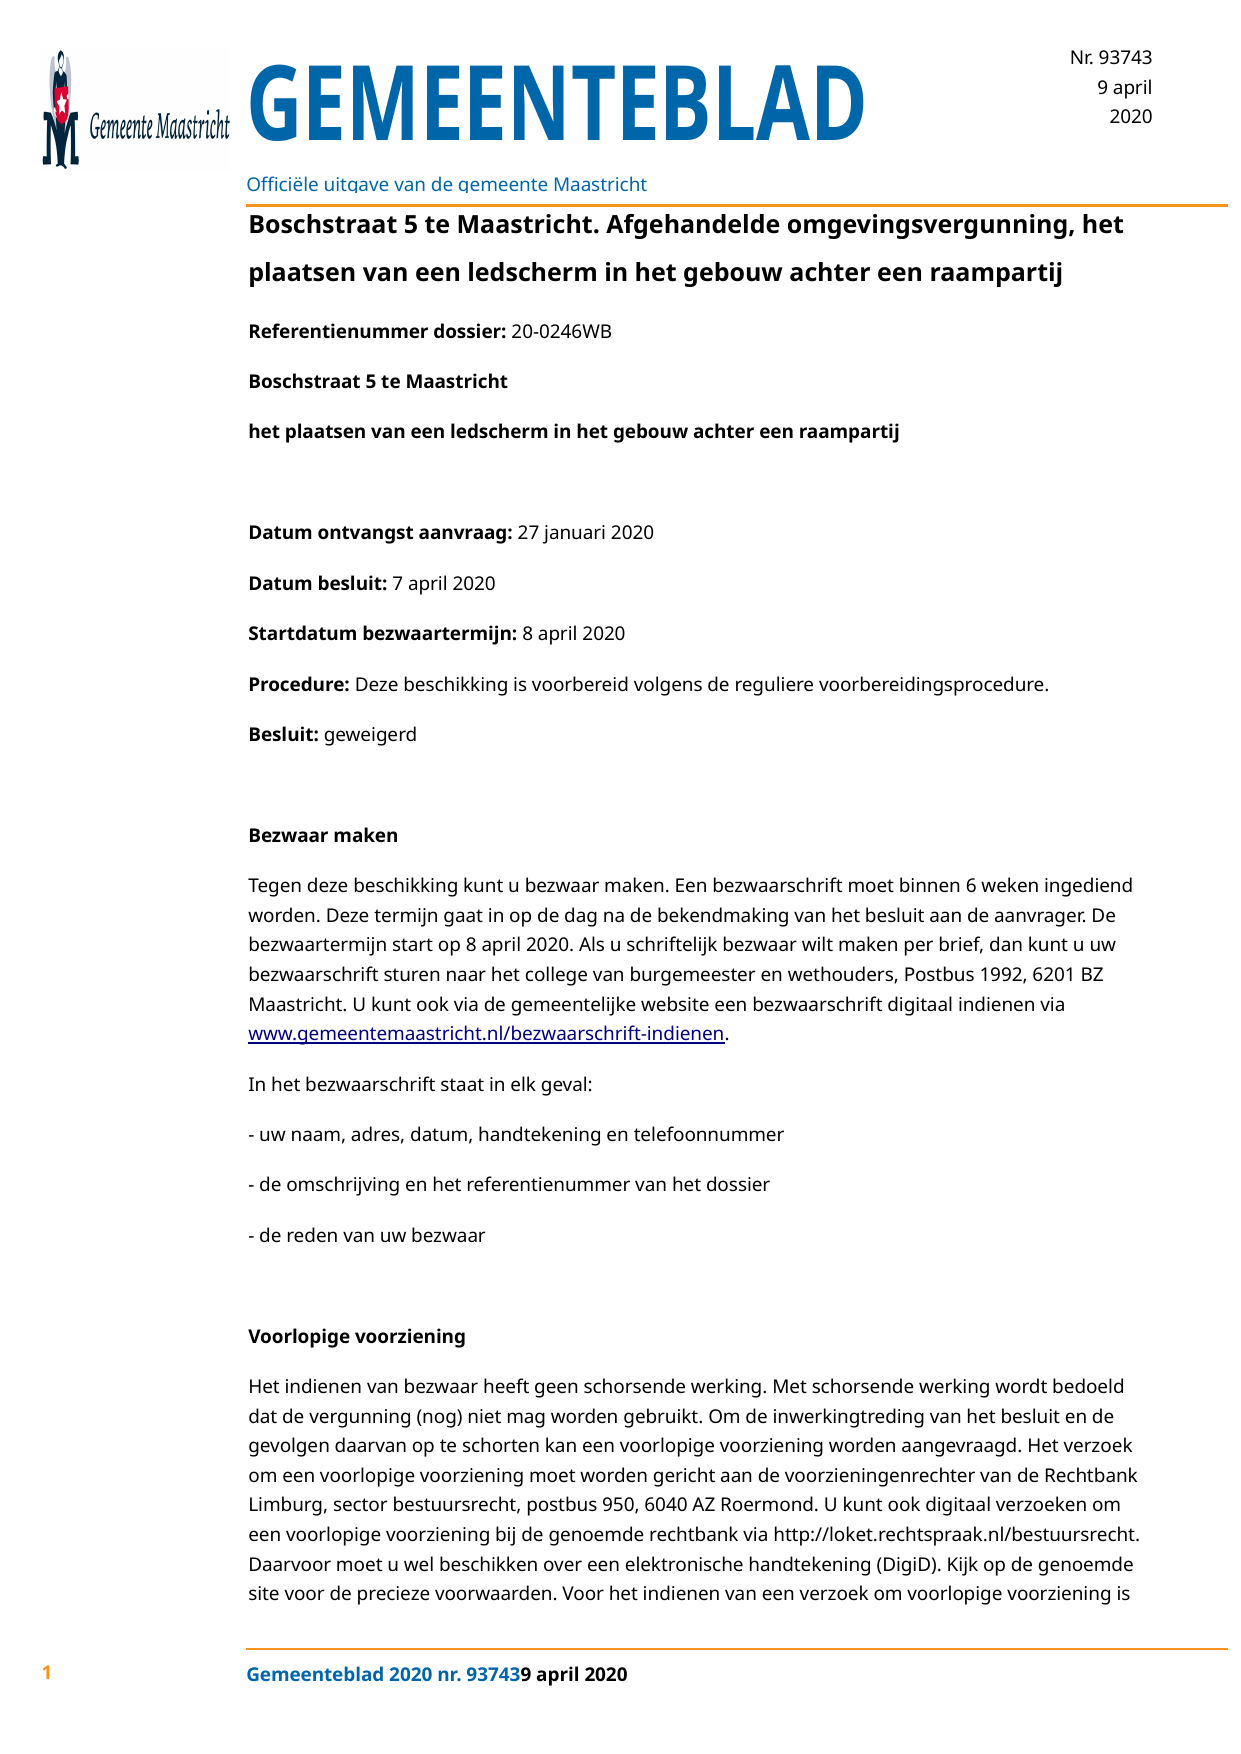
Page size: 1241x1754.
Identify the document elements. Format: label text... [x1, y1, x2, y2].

text - de reden van uw bezwaar [248, 1222, 1152, 1248]
text Boschstraat 5 te Maastricht. Afgehandelde omgevingsvergunning, het plaatsen van een ledscherm in het gebouw achter een raampartij [248, 207, 1152, 288]
text Procedure: Deze beschikking is voorbereid volgens de reguliere voorbereidingsprocedure. [248, 671, 1152, 697]
text Besluit: geweigerd [248, 721, 1152, 747]
text het plaatsen van een ledscherm in het gebouw achter een raampartij [248, 419, 1152, 444]
text Bezwaar maken [248, 822, 1152, 848]
text In het bezwaarschrift staat in elk geval: [248, 1071, 1152, 1097]
text Datum ontvangst aanvraag: 27 januari 2020 [248, 519, 1152, 545]
picture [41, 47, 231, 172]
text Boschstraat 5 te Maastricht [248, 368, 1152, 394]
text Startdatum bezwaartermijn: 8 april 2020 [248, 620, 1152, 646]
text Tegen deze beschikking kunt u bezwaar maken. Een bezwaarschrift moet binnen 6 weken ingediend worden. Deze termijn gaat in op de dag na de bekendmaking van het besluit aan de aanvrager. De bezwaartermijn start op 8 april 2020. Als u schriftelijk bezwaar wilt maken per brief, dan kunt u uw bezwaarschrift sturen naar het college van burgemeester en wethouders, Postbus 1992, 6201 BZ Maastricht. U kunt ook via de gemeentelijke website een bezwaarschrift digitaal indienen via www.gemeentemaastricht.nl/bezwaarschrift-indienen. [248, 872, 1152, 1046]
text Het indienen van bezwaar heeft geen schorsende werking. Met schorsende werking wordt bedoeld dat de vergunning (nog) niet mag worden gebruikt. Om de inwerkingtreding van het besluit en de gevolgen daarvan op te schorten kan een voorlopige voorziening worden aangevraagd. Het verzoek om een voorlopige voorziening moet worden gericht aan de voorzieningenrechter van de Rechtbank Limburg, sector bestuursrecht, postbus 950, 6040 AZ Roermond. U kunt ook digitaal verzoeken om een voorlopige voorziening bij de genoemde rechtbank via http://loket.rechtspraak.nl/bestuursrecht. Daarvoor moet u wel beschikken over een elektronische handtekening (DigiD). Kijk op de genoemde site voor de precieze voorwaarden. Voor het indienen van een verzoek om voorlopige voorziening is [248, 1373, 1152, 1606]
text Datum besluit: 7 april 2020 [248, 570, 1152, 596]
text - de omschrijving en het referentienummer van het dossier [248, 1172, 1152, 1197]
text Referentienummer dossier: 20-0246WB [248, 318, 1152, 344]
text - uw naam, adres, datum, handtekening en telefoonnummer [248, 1121, 1152, 1147]
text Voorlopige voorziening [248, 1323, 1152, 1349]
